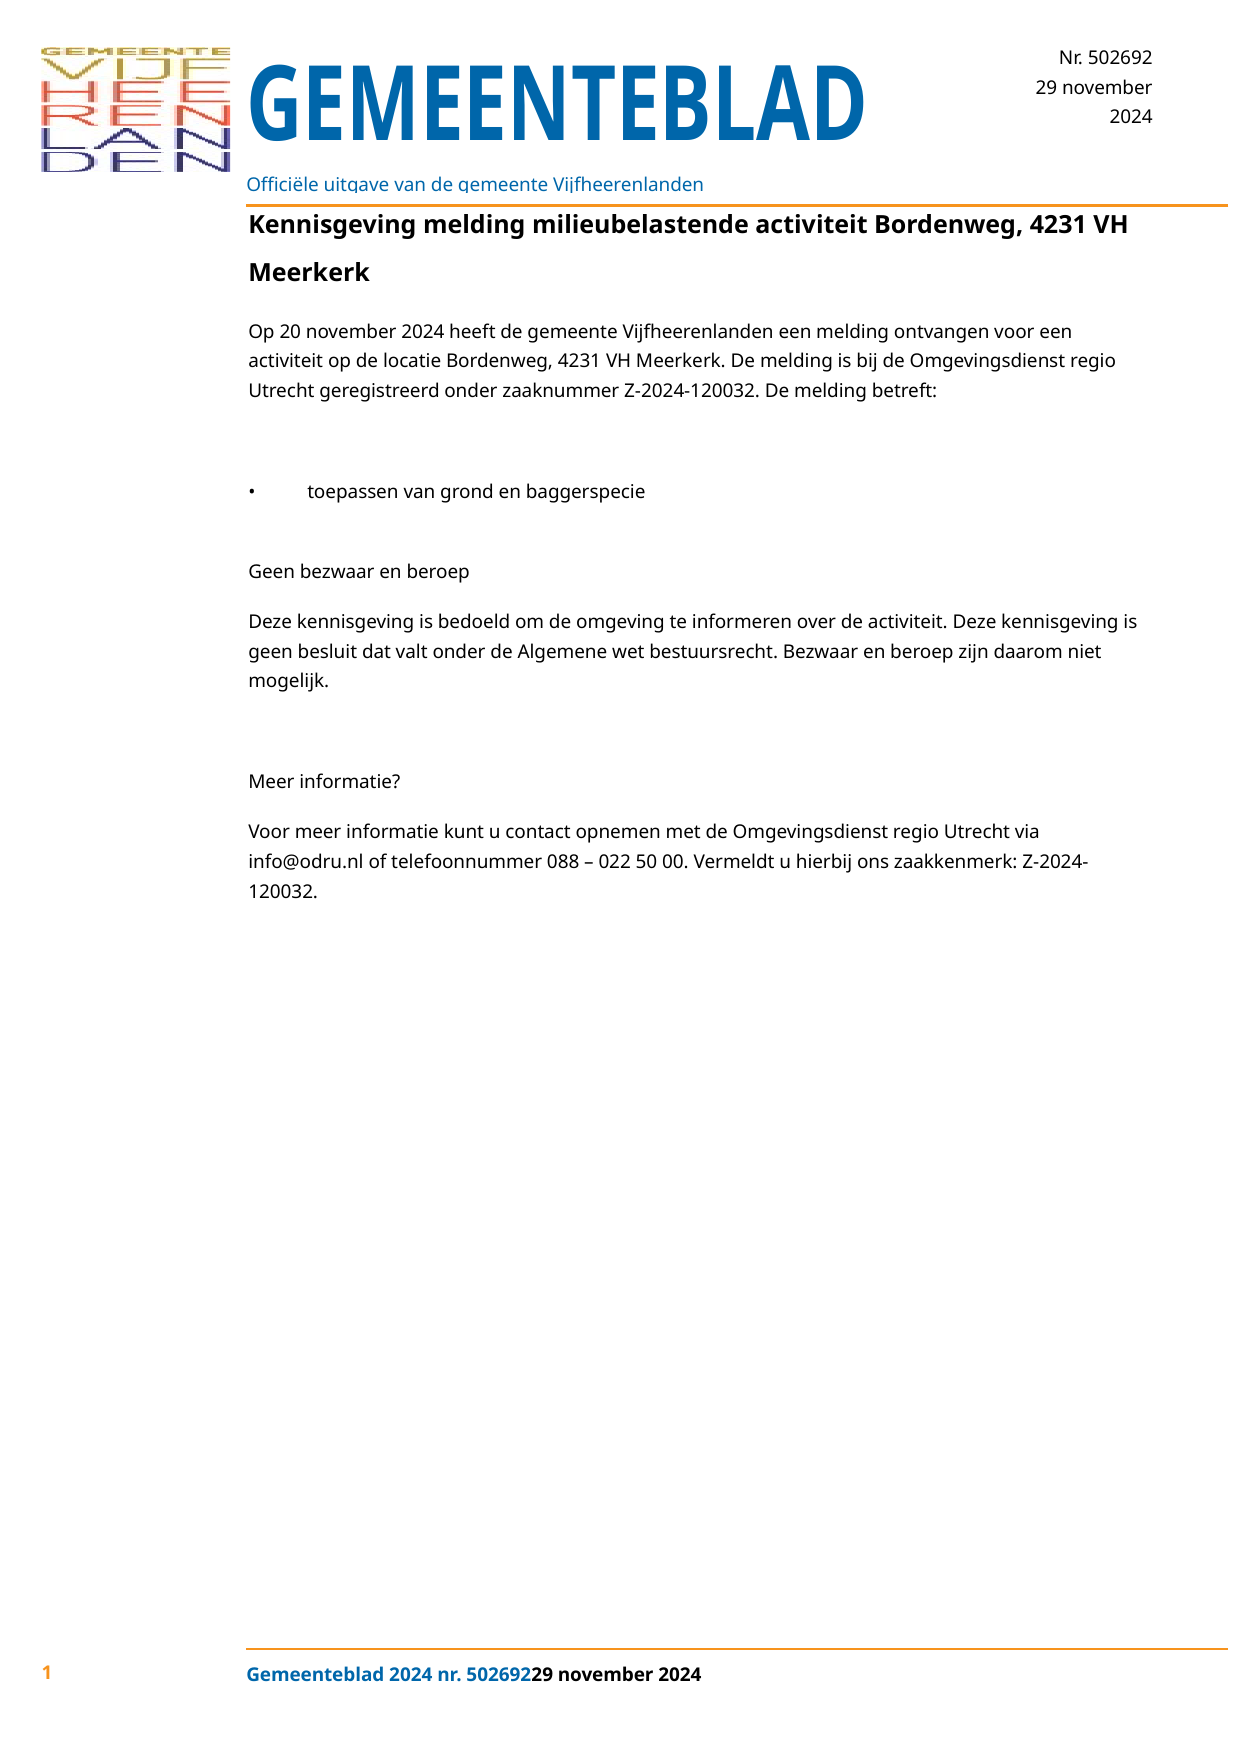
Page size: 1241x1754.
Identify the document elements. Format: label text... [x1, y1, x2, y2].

text Voor meer informatie kunt u contact opnemen met de Omgevingsdienst regio Utrecht via info@odru.nl of telefoonnummer 088 – 022 50 00. Vermeldt u hierbij ons zaakkenmerk: Z-2024-120032. [248, 819, 1152, 904]
text Deze kennisgeving is bedoeld om de omgeving te informeren over de activiteit. Deze kennisgeving is geen besluit dat valt onder de Algemene wet bestuursrecht. Bezwaar en beroep zijn daarom niet mogelijk. [248, 608, 1152, 693]
text Geen bezwaar en beroep [248, 558, 1152, 584]
text Op 20 november 2024 heeft de gemeente Vijfheerenlanden een melding ontvangen voor een activiteit op de locatie Bordenweg, 4231 VH Meerkerk. De melding is bij de Omgevingsdienst regio Utrecht geregistreerd onder zaaknummer Z-2024-120032. De melding betreft: [248, 318, 1152, 403]
text Kennisgeving melding milieubelastende activiteit Bordenweg, 4231 VH Meerkerk [248, 207, 1152, 288]
list toepassen van grond en baggerspecie [248, 478, 1152, 504]
text Meer informatie? [248, 768, 1152, 794]
picture [41, 47, 231, 172]
